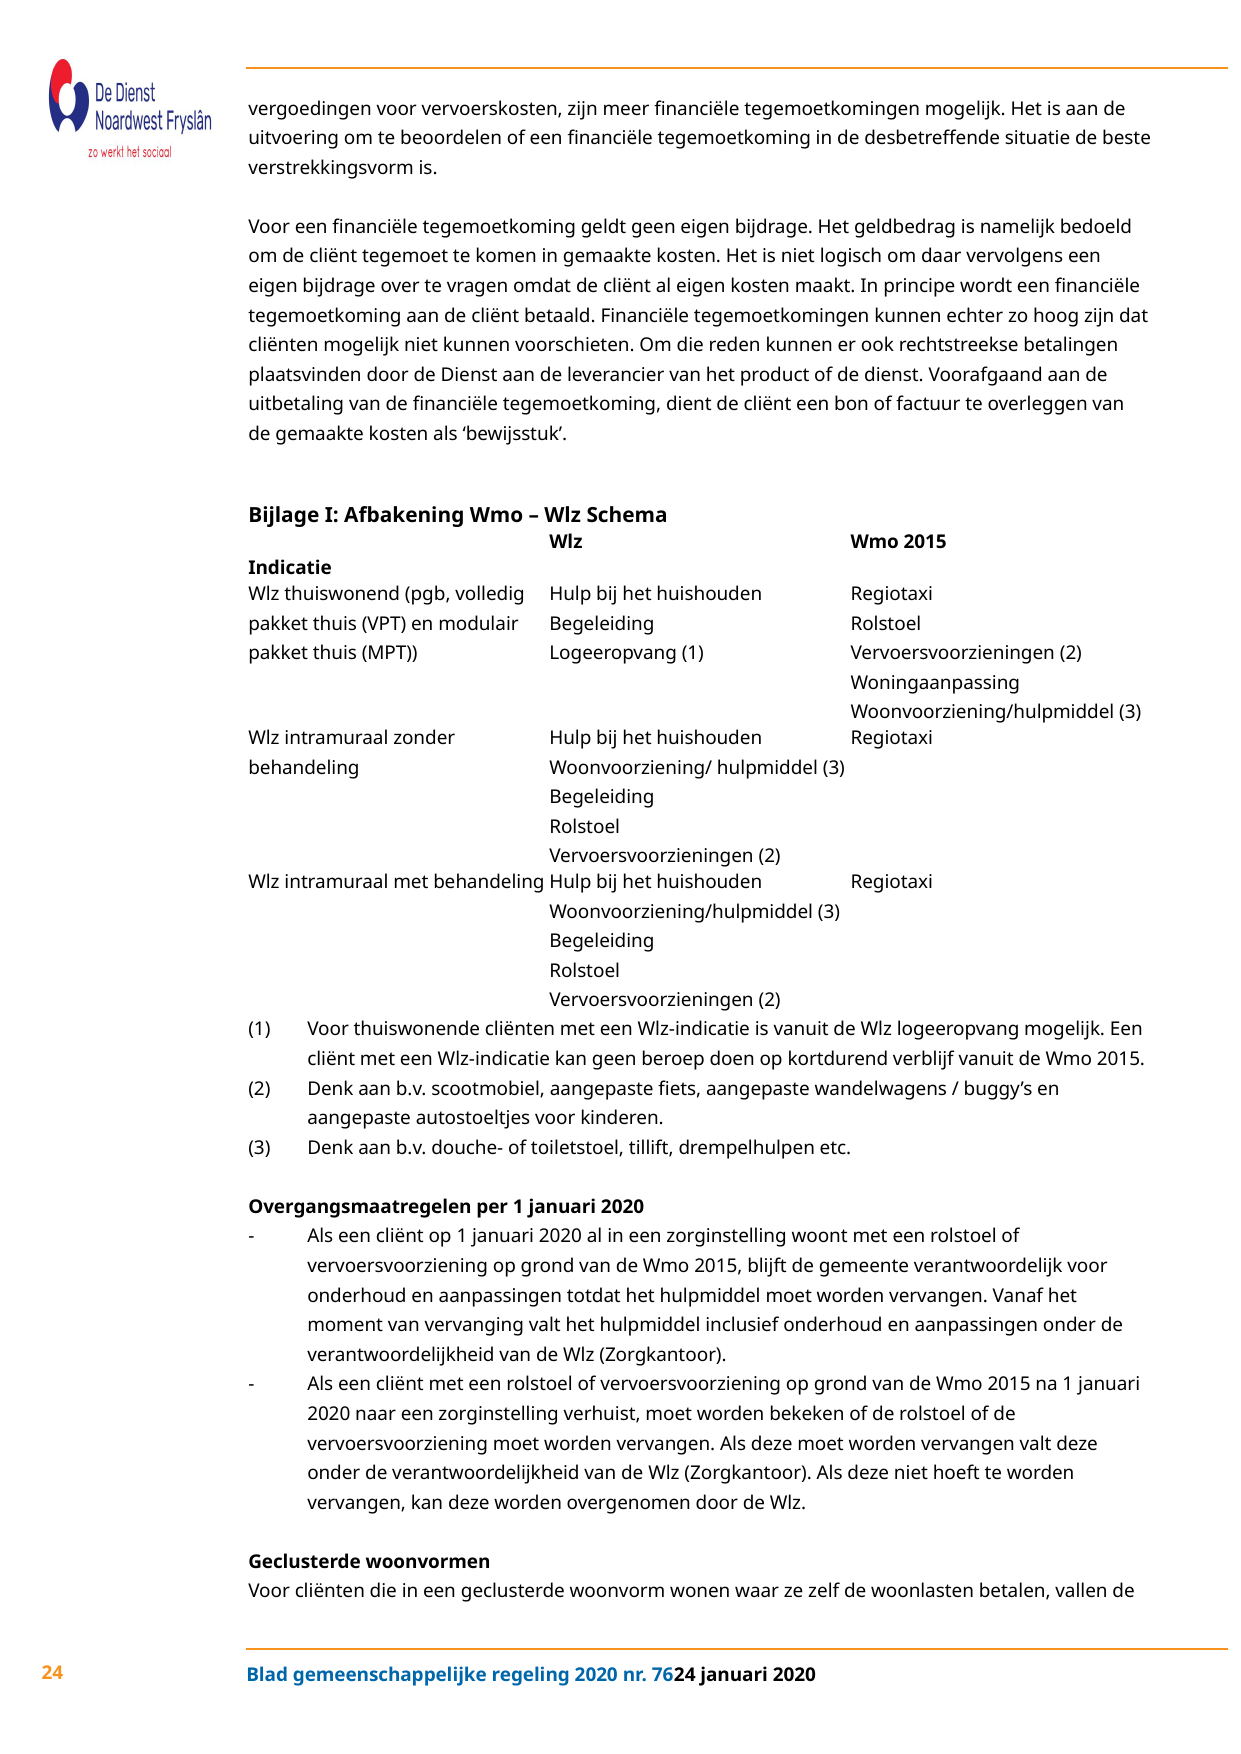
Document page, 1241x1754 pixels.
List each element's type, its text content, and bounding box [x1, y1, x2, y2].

picture [41, 47, 231, 172]
list Als een cliënt met een rolstoel of vervoersvoorziening op grond van de Wmo 2015 na 1 januari 2020 naar een zorginstelling verhuist, moet worden bekeken of de rolstoel of de vervoersvoorziening moet worden vervangen. Als deze moet worden vervangen valt deze onder de verantwoordelijkheid van de Wlz (Zorgkantoor). Als deze niet hoeft te worden vervangen, kan deze worden overgenomen door de Wlz. [248, 1371, 1152, 1515]
table_cell Wlz intramuraal met behandeling [248, 868, 549, 1012]
table_header [248, 529, 549, 554]
table_header Wlz [549, 529, 850, 554]
table_cell Indicatie [248, 555, 549, 580]
table_cell Hulp bij het huishouden Woonvoorziening/ hulpmiddel (3) Begeleiding Rolstoel Vervoersvoorzieningen (2) [549, 724, 850, 868]
table_cell Regiotaxi [850, 868, 1152, 1012]
text Voor cliënten die in een geclusterde woonvorm wonen waar ze zelf de woonlasten betalen, vallen de [248, 1578, 1152, 1603]
table_cell Wlz thuiswonend (pgb, volledig pakket thuis (VPT) en modulair pakket thuis (MPT)) [248, 580, 549, 724]
list Denk aan b.v. douche- of toiletstoel, tillift, drempelhulpen etc. [248, 1134, 1152, 1160]
table_header Wmo 2015 [850, 529, 1152, 554]
table_cell Regiotaxi Rolstoel Vervoersvoorzieningen (2) Woningaanpassing Woonvoorziening/hulpmiddel (3) [850, 580, 1152, 724]
table_cell [549, 555, 850, 580]
list Voor thuiswonende cliënten met een Wlz-indicatie is vanuit de Wlz logeeropvang mogelijk. Een cliënt met een Wlz-indicatie kan geen beroep doen op kortdurend verblijf vanuit de Wmo 2015. [248, 1016, 1152, 1071]
text Geclusterde woonvormen [248, 1548, 1152, 1574]
table_cell Wlz intramuraal zonder behandeling [248, 724, 549, 868]
table_cell Regiotaxi [850, 724, 1152, 868]
table_cell Hulp bij het huishouden Woonvoorziening/hulpmiddel (3) Begeleiding Rolstoel Vervoersvoorzieningen (2) [549, 868, 850, 1012]
table_cell Hulp bij het huishouden Begeleiding Logeeropvang (1) [549, 580, 850, 724]
text Voor een financiële tegemoetkoming geldt geen eigen bijdrage. Het geldbedrag is namelijk bedoeld om de cliënt tegemoet te komen in gemaakte kosten. Het is niet logisch om daar vervolgens een eigen bijdrage over te vragen omdat de cliënt al eigen kosten maakt. In principe wordt een financiële tegemoetkoming aan de cliënt betaald. Financiële tegemoetkomingen kunnen echter zo hoog zijn dat cliënten mogelijk niet kunnen voorschieten. Om die reden kunnen er ook rechtstreekse betalingen plaatsvinden door de Dienst aan de leverancier van het product of de dienst. Voorafgaand aan de uitbetaling van de financiële tegemoetkoming, dient de cliënt een bon of factuur te overleggen van de gemaakte kosten als ‘bewijsstuk’. [248, 213, 1152, 446]
list Denk aan b.v. scootmobiel, aangepaste fiets, aangepaste wandelwagens / buggy’s en aangepaste autostoeltjes voor kinderen. [248, 1075, 1152, 1130]
list Als een cliënt op 1 januari 2020 al in een zorginstelling woont met een rolstoel of vervoersvoorziening op grond van de Wmo 2015, blijft de gemeente verantwoordelijk voor onderhoud en aanpassingen totdat het hulpmiddel moet worden vervangen. Vanaf het moment van vervanging valt het hulpmiddel inclusief onderhoud en aanpassingen onder de verantwoordelijkheid van de Wlz (Zorgkantoor). [248, 1223, 1152, 1367]
text Bijlage I: Afbakening Wmo – Wlz Schema [248, 500, 1152, 529]
table_cell [850, 555, 1152, 580]
text vergoedingen voor vervoerskosten, zijn meer financiële tegemoetkomingen mogelijk. Het is aan de uitvoering om te beoordelen of een financiële tegemoetkoming in de desbetreffende situatie de beste verstrekkingsvorm is. [248, 95, 1152, 180]
text Overgangsmaatregelen per 1 januari 2020 [248, 1193, 1152, 1219]
